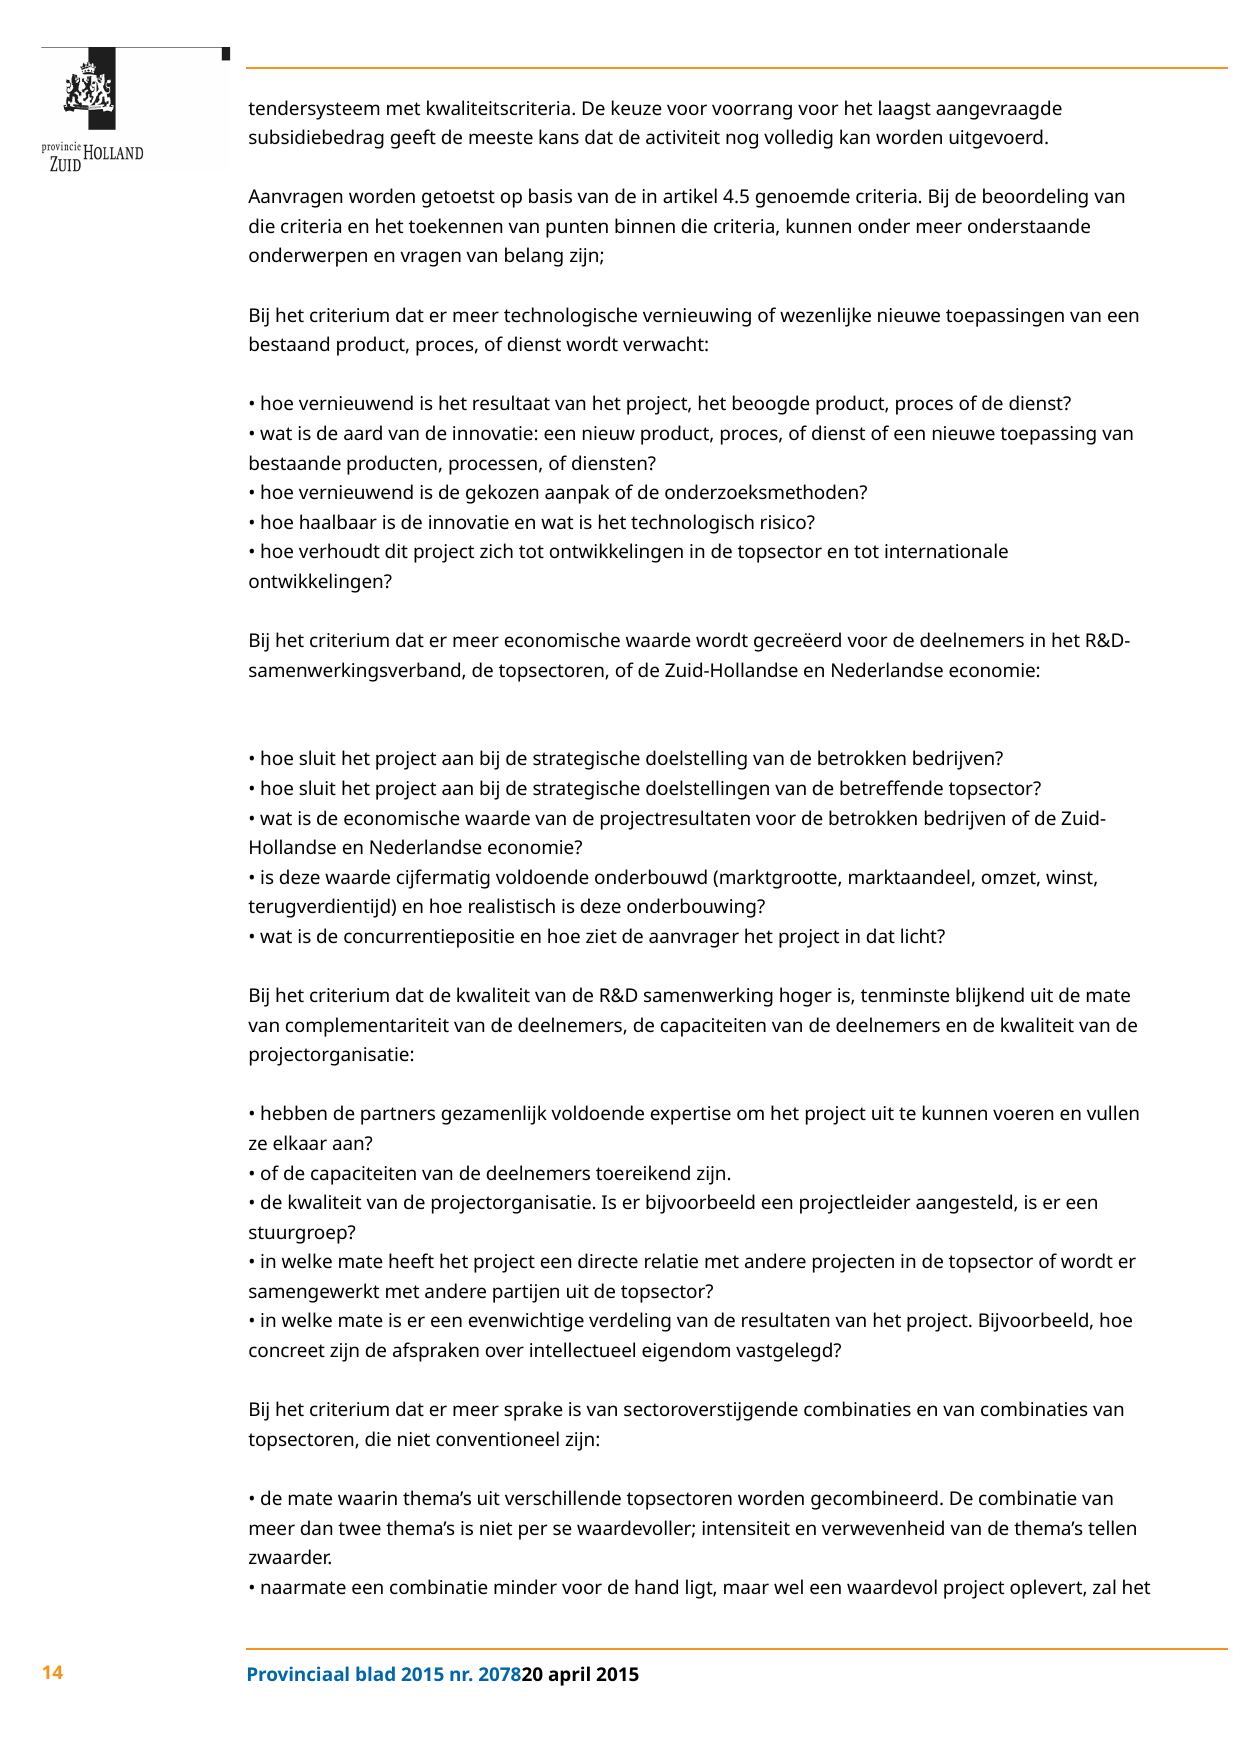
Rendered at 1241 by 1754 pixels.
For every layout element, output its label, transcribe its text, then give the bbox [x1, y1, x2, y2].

text Bij het criterium dat er meer technologische vernieuwing of wezenlijke nieuwe toepassingen van een bestaand product, proces, of dienst wordt verwacht: [248, 302, 1152, 357]
text Bij het criterium dat de kwaliteit van de R&D samenwerking hoger is, tenminste blijkend uit de mate van complementariteit van de deelnemers, de capaciteiten van de deelnemers en de kwaliteit van de projectorganisatie: [248, 982, 1152, 1067]
text Aanvragen worden getoetst op basis van de in artikel 4.5 genoemde criteria. Bij de beoordeling van die criteria en het toekennen van punten binnen die criteria, kunnen onder meer onderstaande onderwerpen en vragen van belang zijn; [248, 183, 1152, 268]
text • hoe sluit het project aan bij de strategische doelstelling van de betrokken bedrijven? [248, 746, 1152, 771]
text • in welke mate is er een evenwichtige verdeling van de resultaten van het project. Bijvoorbeeld, hoe concreet zijn de afspraken over intellectueel eigendom vastgelegd? [248, 1308, 1152, 1363]
text • of de capaciteiten van de deelnemers toereikend zijn. [248, 1160, 1152, 1186]
text • hoe vernieuwend is het resultaat van het project, het beoogde product, proces of de dienst? [248, 391, 1152, 416]
text • hoe vernieuwend is de gekozen aanpak of de onderzoeksmethoden? [248, 479, 1152, 505]
text tendersysteem met kwaliteitscriteria. De keuze voor voorrang voor het laagst aangevraagde subsidiebedrag geeft de meeste kans dat de activiteit nog volledig kan worden uitgevoerd. [248, 95, 1152, 150]
text • naarmate een combinatie minder voor de hand ligt, maar wel een waardevol project oplevert, zal het [248, 1574, 1152, 1600]
text • in welke mate heeft het project een directe relatie met andere projecten in de topsector of wordt er samengewerkt met andere partijen uit de topsector? [248, 1248, 1152, 1304]
text • wat is de aard van de innovatie: een nieuw product, proces, of dienst of een nieuwe toepassing van bestaande producten, processen, of diensten? [248, 420, 1152, 476]
text • de kwaliteit van de projectorganisatie. Is er bijvoorbeeld een projectleider aangesteld, is er een stuurgroep? [248, 1189, 1152, 1245]
text • hoe sluit het project aan bij de strategische doelstellingen van de betreffende topsector? [248, 775, 1152, 801]
text • de mate waarin thema’s uit verschillende topsectoren worden gecombineerd. De combinatie van meer dan twee thema’s is niet per se waardevoller; intensiteit en verwevenheid van de thema’s tellen zwaarder. [248, 1485, 1152, 1570]
text • is deze waarde cijfermatig voldoende onderbouwd (marktgrootte, marktaandeel, omzet, winst, terugverdientijd) en hoe realistisch is deze onderbouwing? [248, 864, 1152, 919]
text • hebben de partners gezamenlijk voldoende expertise om het project uit te kunnen voeren en vullen ze elkaar aan? [248, 1101, 1152, 1156]
picture [41, 47, 231, 172]
text • wat is de economische waarde van de projectresultaten voor de betrokken bedrijven of de Zuid-Hollandse en Nederlandse economie? [248, 805, 1152, 860]
text • wat is de concurrentiepositie en hoe ziet de aanvrager het project in dat licht? [248, 923, 1152, 949]
text Bij het criterium dat er meer economische waarde wordt gecreëerd voor de deelnemers in het R&D-samenwerkingsverband, de topsectoren, of de Zuid-Hollandse en Nederlandse economie: [248, 627, 1152, 683]
text • hoe haalbaar is de innovatie en wat is het technologisch risico? [248, 509, 1152, 535]
text • hoe verhoudt dit project zich tot ontwikkelingen in de topsector en tot internationale ontwikkelingen? [248, 538, 1152, 594]
text Bij het criterium dat er meer sprake is van sectoroverstijgende combinaties en van combinaties van topsectoren, die niet conventioneel zijn: [248, 1396, 1152, 1452]
